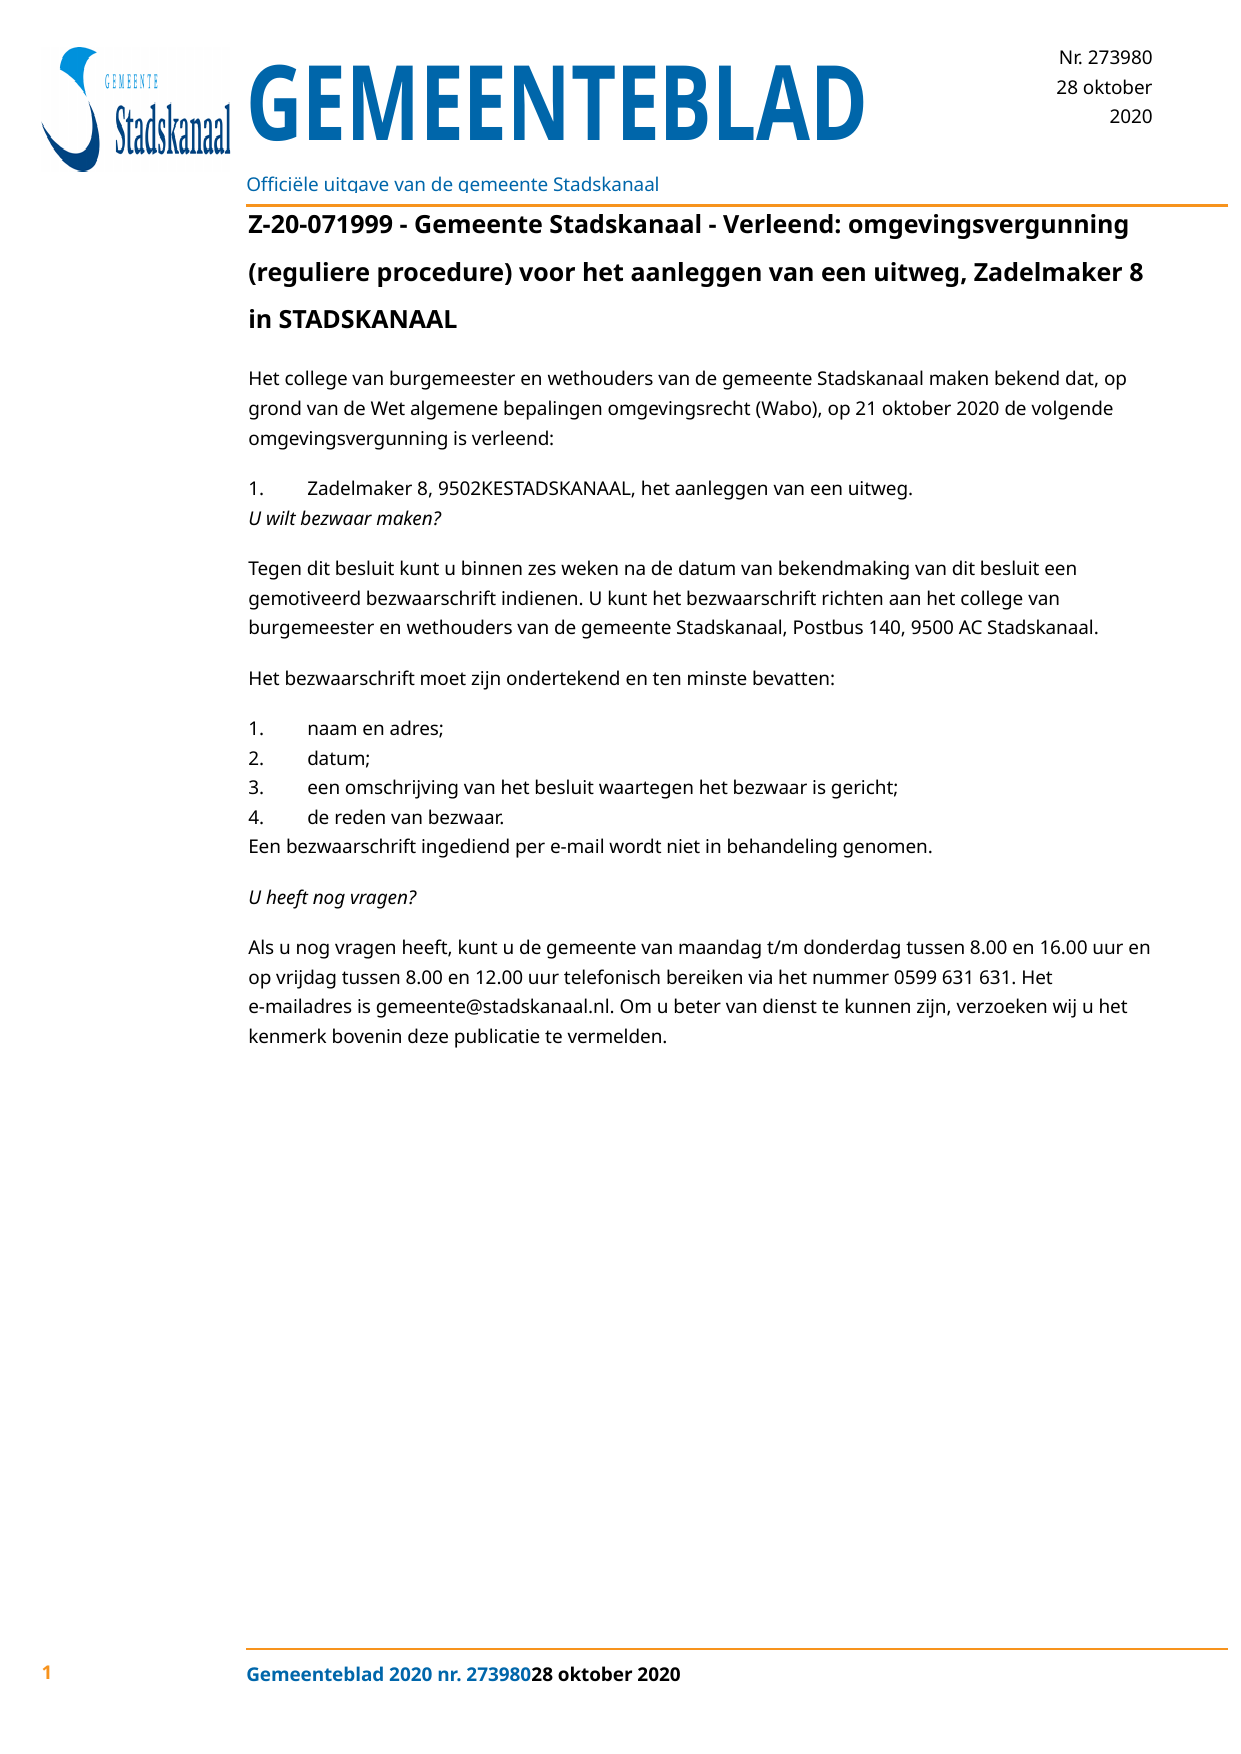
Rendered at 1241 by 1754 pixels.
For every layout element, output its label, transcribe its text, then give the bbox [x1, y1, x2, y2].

text Als u nog vragen heeft, kunt u de gemeente van maandag t/m donderdag tussen 8.00 en 16.00 uur en op vrijdag tussen 8.00 en 12.00 uur telefonisch bereiken via het nummer 0599 631 631. Het e‑mailadres is gemeente@stadskanaal.nl. Om u beter van dienst te kunnen zijn, verzoeken wij u het kenmerk bovenin deze publicatie te vermelden. [248, 934, 1152, 1049]
list een omschrijving van het besluit waartegen het bezwaar is gericht; [248, 774, 1152, 800]
list Zadelmaker 8, 9502KESTADSKANAAL, het aanleggen van een uitweg. [248, 475, 1152, 501]
list datum; [248, 745, 1152, 770]
text U heeft nog vragen? [248, 884, 1152, 909]
text Z-20-071999 - Gemeente Stadskanaal - Verleend: omgevingsvergunning (reguliere procedure) voor het aanleggen van een uitweg, Zadelmaker 8 in STADSKANAAL [248, 207, 1152, 336]
list de reden van bezwaar. [248, 804, 1152, 829]
text Een bezwaarschrift ingediend per e-mail wordt niet in behandeling genomen. [248, 833, 1152, 859]
text Tegen dit besluit kunt u binnen zes weken na de datum van bekendmaking van dit besluit een gemotiveerd bezwaarschrift indienen. U kunt het bezwaarschrift richten aan het college van burgemeester en wethouders van de gemeente Stadskanaal, Postbus 140, 9500 AC Stadskanaal. [248, 555, 1152, 640]
text U wilt bezwaar maken? [248, 505, 1152, 530]
text Het college van burgemeester en wethouders van de gemeente Stadskanaal maken bekend dat, op grond van de Wet algemene bepalingen omgevingsrecht (Wabo), op 21 oktober 2020 de volgende omgevingsvergunning is verleend: [248, 366, 1152, 450]
picture [41, 47, 231, 172]
list naam en adres; [248, 715, 1152, 741]
text Het bezwaarschrift moet zijn ondertekend en ten minste bevatten: [248, 665, 1152, 690]
